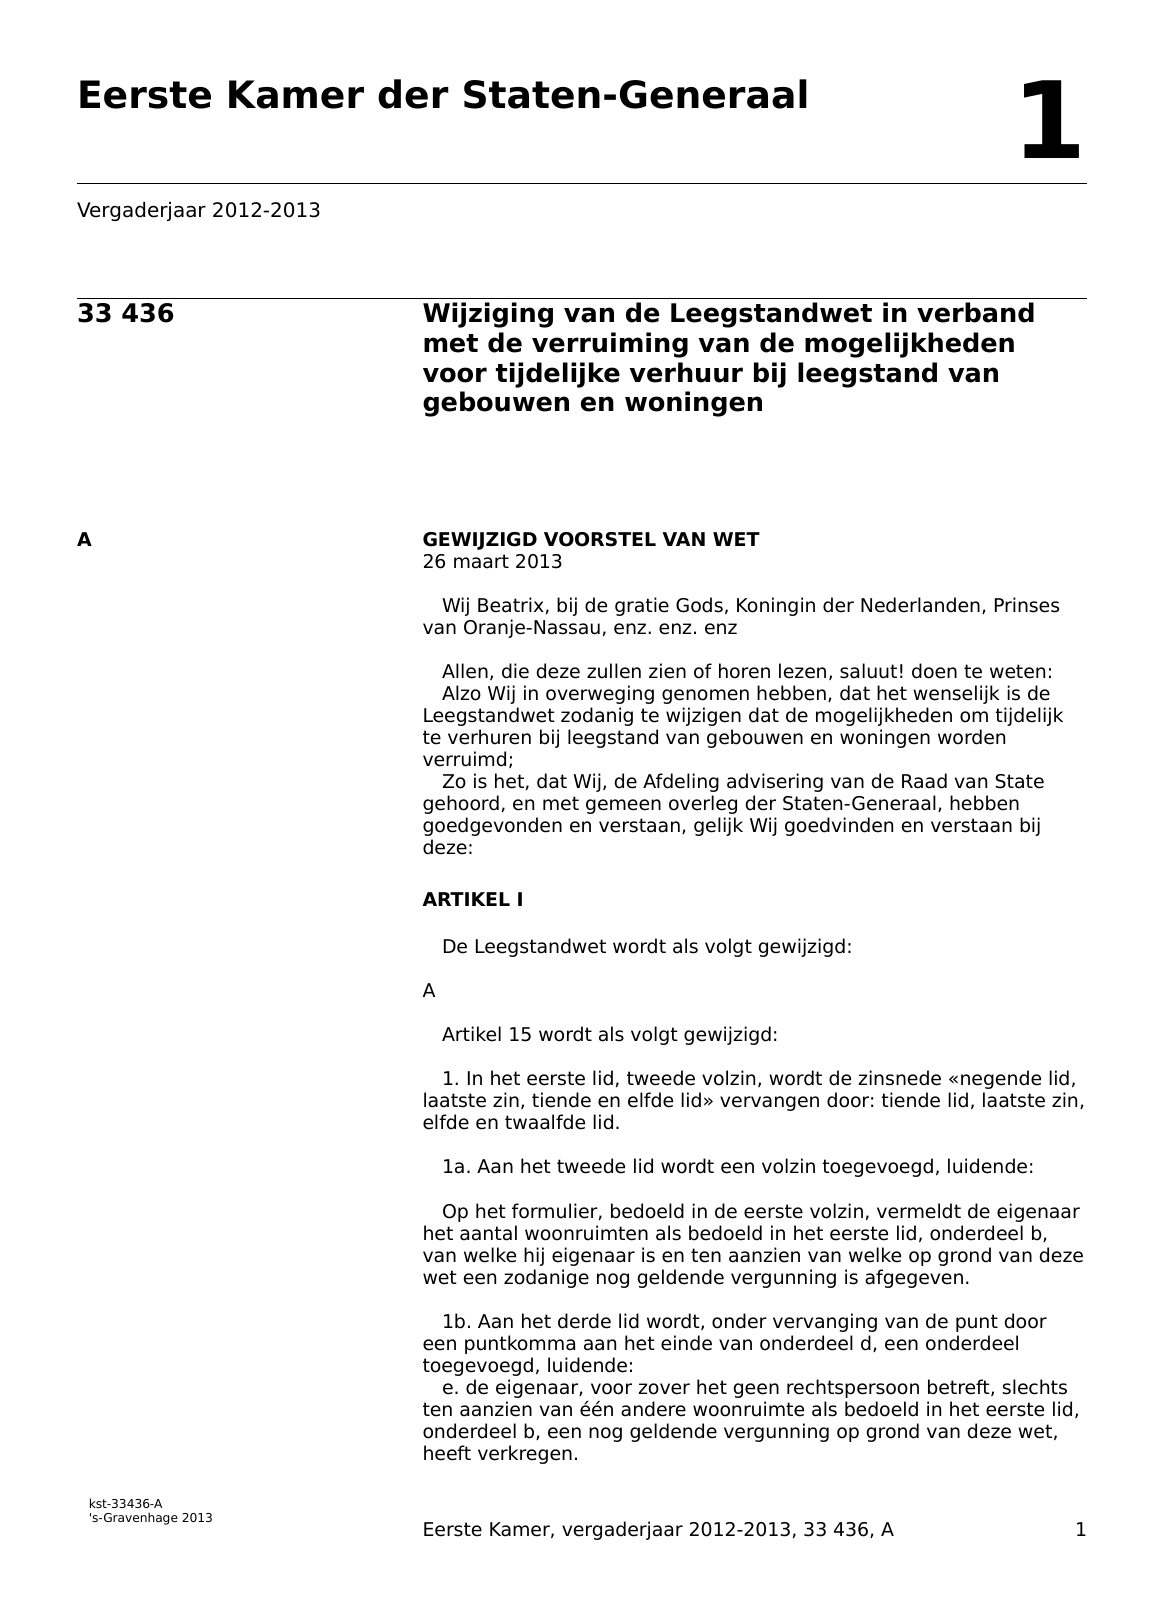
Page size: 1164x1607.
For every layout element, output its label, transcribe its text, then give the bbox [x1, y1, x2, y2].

text e. de eigenaar, voor zover het geen rechtspersoon betreft, slechts ten aanzien van één andere woonruimte als bedoeld in het eerste lid, onderdeel b, een nog geldende vergunning op grond van deze wet, heeft verkregen. [422, 1377, 1087, 1464]
text De Leegstandwet wordt als volgt gewijzigd: [422, 936, 1087, 958]
subtitle 33 436 Wijziging van de Leegstandwet in verband met de verruiming van de mogelijkheden voor tijdelijke verhuur bij leegstand van gebouwen en woningen [77, 299, 1087, 418]
text 26 maart 2013 [422, 551, 1087, 573]
subtitle ARTIKEL I [422, 889, 1087, 911]
text 1a. Aan het tweede lid wordt een volzin toegevoegd, luidende: [422, 1156, 1087, 1178]
text 's-Gravenhage 2013 [88, 1511, 323, 1525]
text Allen, die deze zullen zien of horen lezen, saluut! doen te weten: [422, 661, 1087, 683]
text Wij Beatrix, bij de gratie Gods, Koningin der Nederlanden, Prinses van Oranje-Nassau, enz. enz. enz [422, 595, 1087, 639]
text A [422, 980, 1087, 1002]
text kst-33436-A [88, 1497, 323, 1511]
text Alzo Wij in overweging genomen hebben, dat het wenselijk is de Leegstandwet zodanig te wijzigen dat de mogelijkheden om tijdelijk te verhuren bij leegstand van gebouwen en woningen worden verruimd; [422, 683, 1087, 771]
table_header Eerste Kamer der Staten-Generaal [77, 59, 886, 183]
text 1b. Aan het derde lid wordt, onder vervanging van de punt door een puntkomma aan het einde van onderdeel d, een onderdeel toegevoegd, luidende: [422, 1311, 1087, 1377]
table_cell Vergaderjaar 2012-2013 [77, 184, 1087, 298]
text Op het formulier, bedoeld in de eerste volzin, vermeldt de eigenaar het aantal woonruimten als bedoeld in het eerste lid, onderdeel b, van welke hij eigenaar is en ten aanzien van welke op grond van deze wet een zodanige nog geldende vergunning is afgegeven. [422, 1201, 1087, 1288]
text Zo is het, dat Wij, de Afdeling advisering van de Raad van State gehoord, en met gemeen overleg der Staten-Generaal, hebben goedgevonden en verstaan, gelijk Wij goedvinden en verstaan bij deze: [422, 771, 1087, 859]
table_header 1 [886, 59, 1087, 183]
text Artikel 15 wordt als volgt gewijzigd: [422, 1024, 1087, 1046]
text 1. In het eerste lid, tweede volzin, wordt de zinsnede «negende lid, laatste zin, tiende en elfde lid» vervangen door: tiende lid, laatste zin, elfde en twaalfde lid. [422, 1068, 1087, 1134]
subtitle A GEWIJZIGD VOORSTEL VAN WET [77, 529, 1087, 551]
